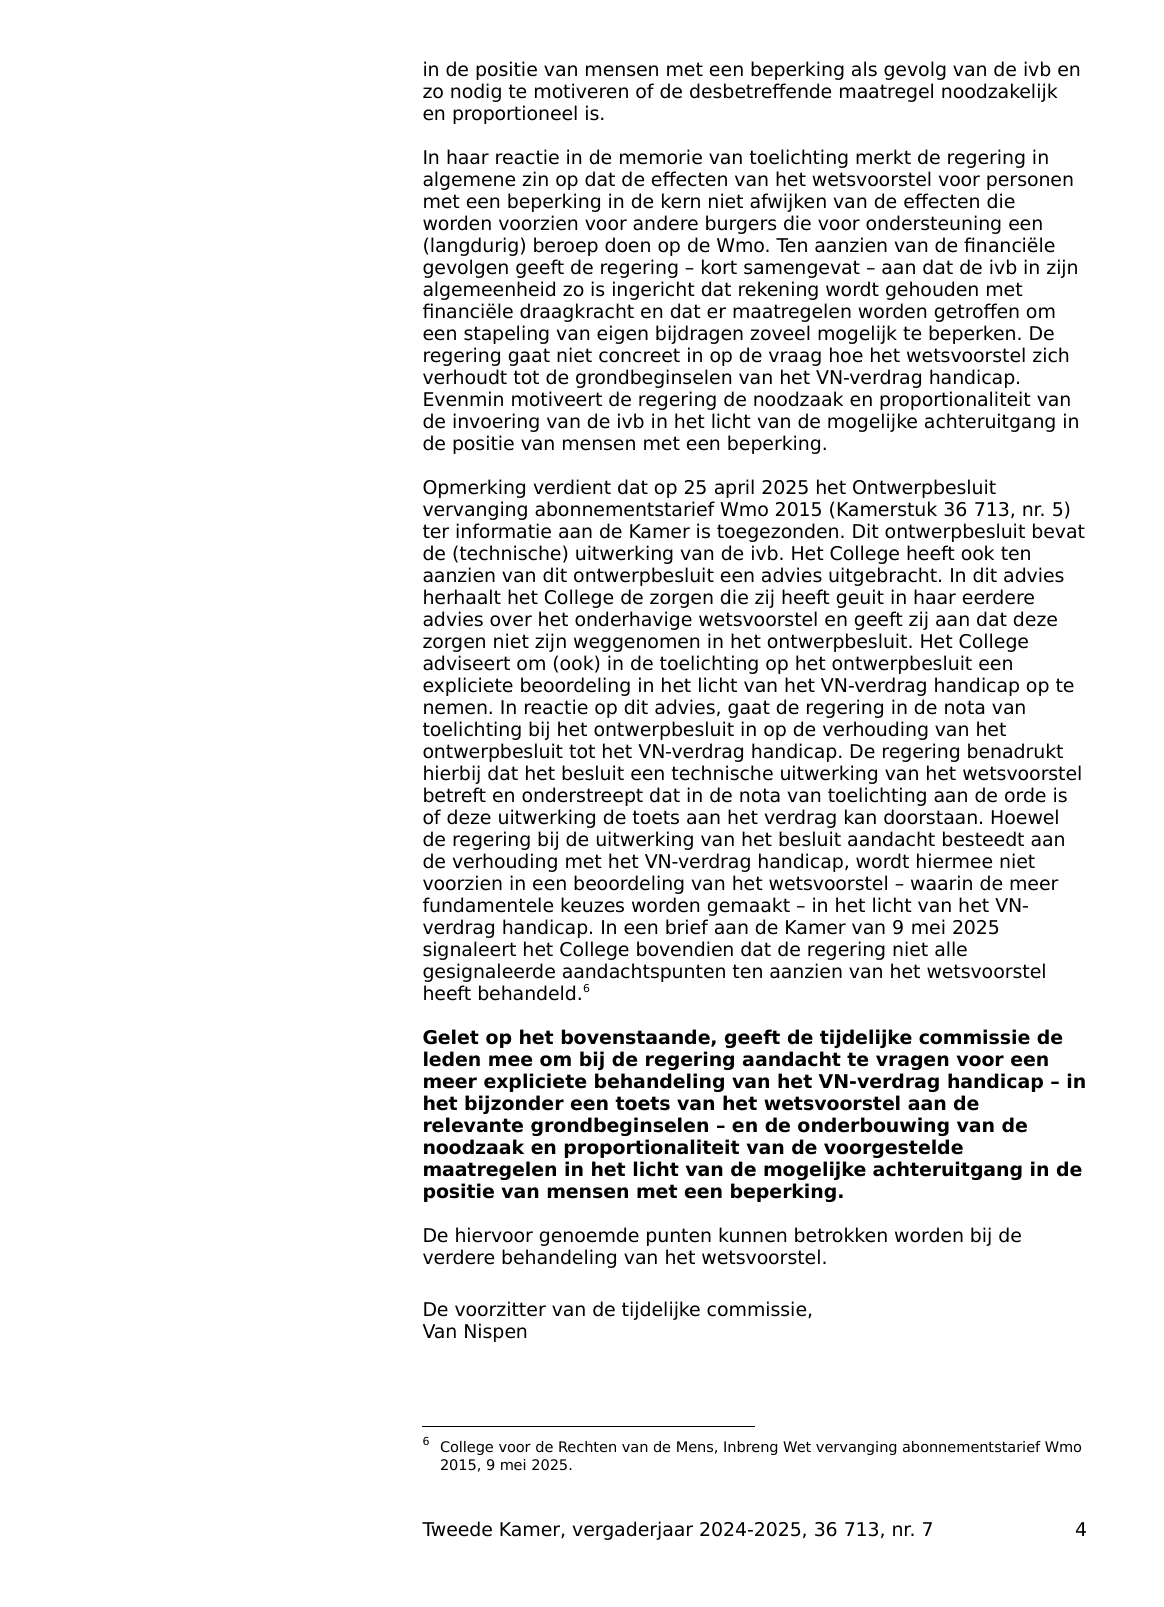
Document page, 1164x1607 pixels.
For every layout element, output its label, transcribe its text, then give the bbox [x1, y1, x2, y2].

text College voor de Rechten van de Mens, Inbreng Wet vervanging abonnementstarief Wmo 2015, 9 mei 2025. [422, 1435, 1087, 1474]
text In haar reactie in de memorie van toelichting merkt de regering in algemene zin op dat de effecten van het wetsvoorstel voor personen met een beperking in de kern niet afwijken van de effecten die worden voorzien voor andere burgers die voor ondersteuning een (langdurig) beroep doen op de Wmo. Ten aanzien van de financiële gevolgen geeft de regering – kort samengevat – aan dat de ivb in zijn algemeenheid zo is ingericht dat rekening wordt gehouden met financiële draagkracht en dat er maatregelen worden getroffen om een stapeling van eigen bijdragen zoveel mogelijk te beperken. De regering gaat niet concreet in op de vraag hoe het wetsvoorstel zich verhoudt tot de grondbeginselen van het VN-verdrag handicap. Evenmin motiveert de regering de noodzaak en proportionaliteit van de invoering van de ivb in het licht van de mogelijke achteruitgang in de positie van mensen met een beperking. [422, 147, 1087, 455]
text in de positie van mensen met een beperking als gevolg van de ivb en zo nodig te motiveren of de desbetreffende maatregel noodzakelijk en proportioneel is. [422, 59, 1087, 125]
text Gelet op het bovenstaande, geeft de tijdelijke commissie de leden mee om bij de regering aandacht te vragen voor een meer expliciete behandeling van het VN-verdrag handicap – in het bijzonder een toets van het wetsvoorstel aan de relevante grondbeginselen – en de onderbouwing van de noodzaak en proportionaliteit van de voorgestelde maatregelen in het licht van de mogelijke achteruitgang in de positie van mensen met een beperking. [422, 1027, 1087, 1203]
text Opmerking verdient dat op 25 april 2025 het Ontwerpbesluit vervanging abonnementstarief Wmo 2015 (Kamerstuk 36 713, nr. 5) ter informatie aan de Kamer is toegezonden. Dit ontwerpbesluit bevat de (technische) uitwerking van de ivb. Het College heeft ook ten aanzien van dit ontwerpbesluit een advies uitgebracht. In dit advies herhaalt het College de zorgen die zij heeft geuit in haar eerdere advies over het onderhavige wetsvoorstel en geeft zij aan dat deze zorgen niet zijn weggenomen in het ontwerpbesluit. Het College adviseert om (ook) in de toelichting op het ontwerpbesluit een expliciete beoordeling in het licht van het VN-verdrag handicap op te nemen. In reactie op dit advies, gaat de regering in de nota van toelichting bij het ontwerpbesluit in op de verhouding van het ontwerpbesluit tot het VN-verdrag handicap. De regering benadrukt hierbij dat het besluit een technische uitwerking van het wetsvoorstel betreft en onderstreept dat in de nota van toelichting aan de orde is of deze uitwerking de toets aan het verdrag kan doorstaan. Hoewel de regering bij de uitwerking van het besluit aandacht besteedt aan de verhouding met het VN-verdrag handicap, wordt hiermee niet voorzien in een beoordeling van het wetsvoorstel – waarin de meer fundamentele keuzes worden gemaakt – in het licht van het VN-verdrag handicap. In een brief aan de Kamer van 9 mei 2025 signaleert het College bovendien dat de regering niet alle gesignaleerde aandachtspunten ten aanzien van het wetsvoorstel heeft behandeld. [422, 477, 1087, 1004]
text De voorzitter van de tijdelijke commissie, Van Nispen [422, 1299, 1087, 1343]
text De hiervoor genoemde punten kunnen betrokken worden bij de verdere behandeling van het wetsvoorstel. [422, 1225, 1087, 1269]
